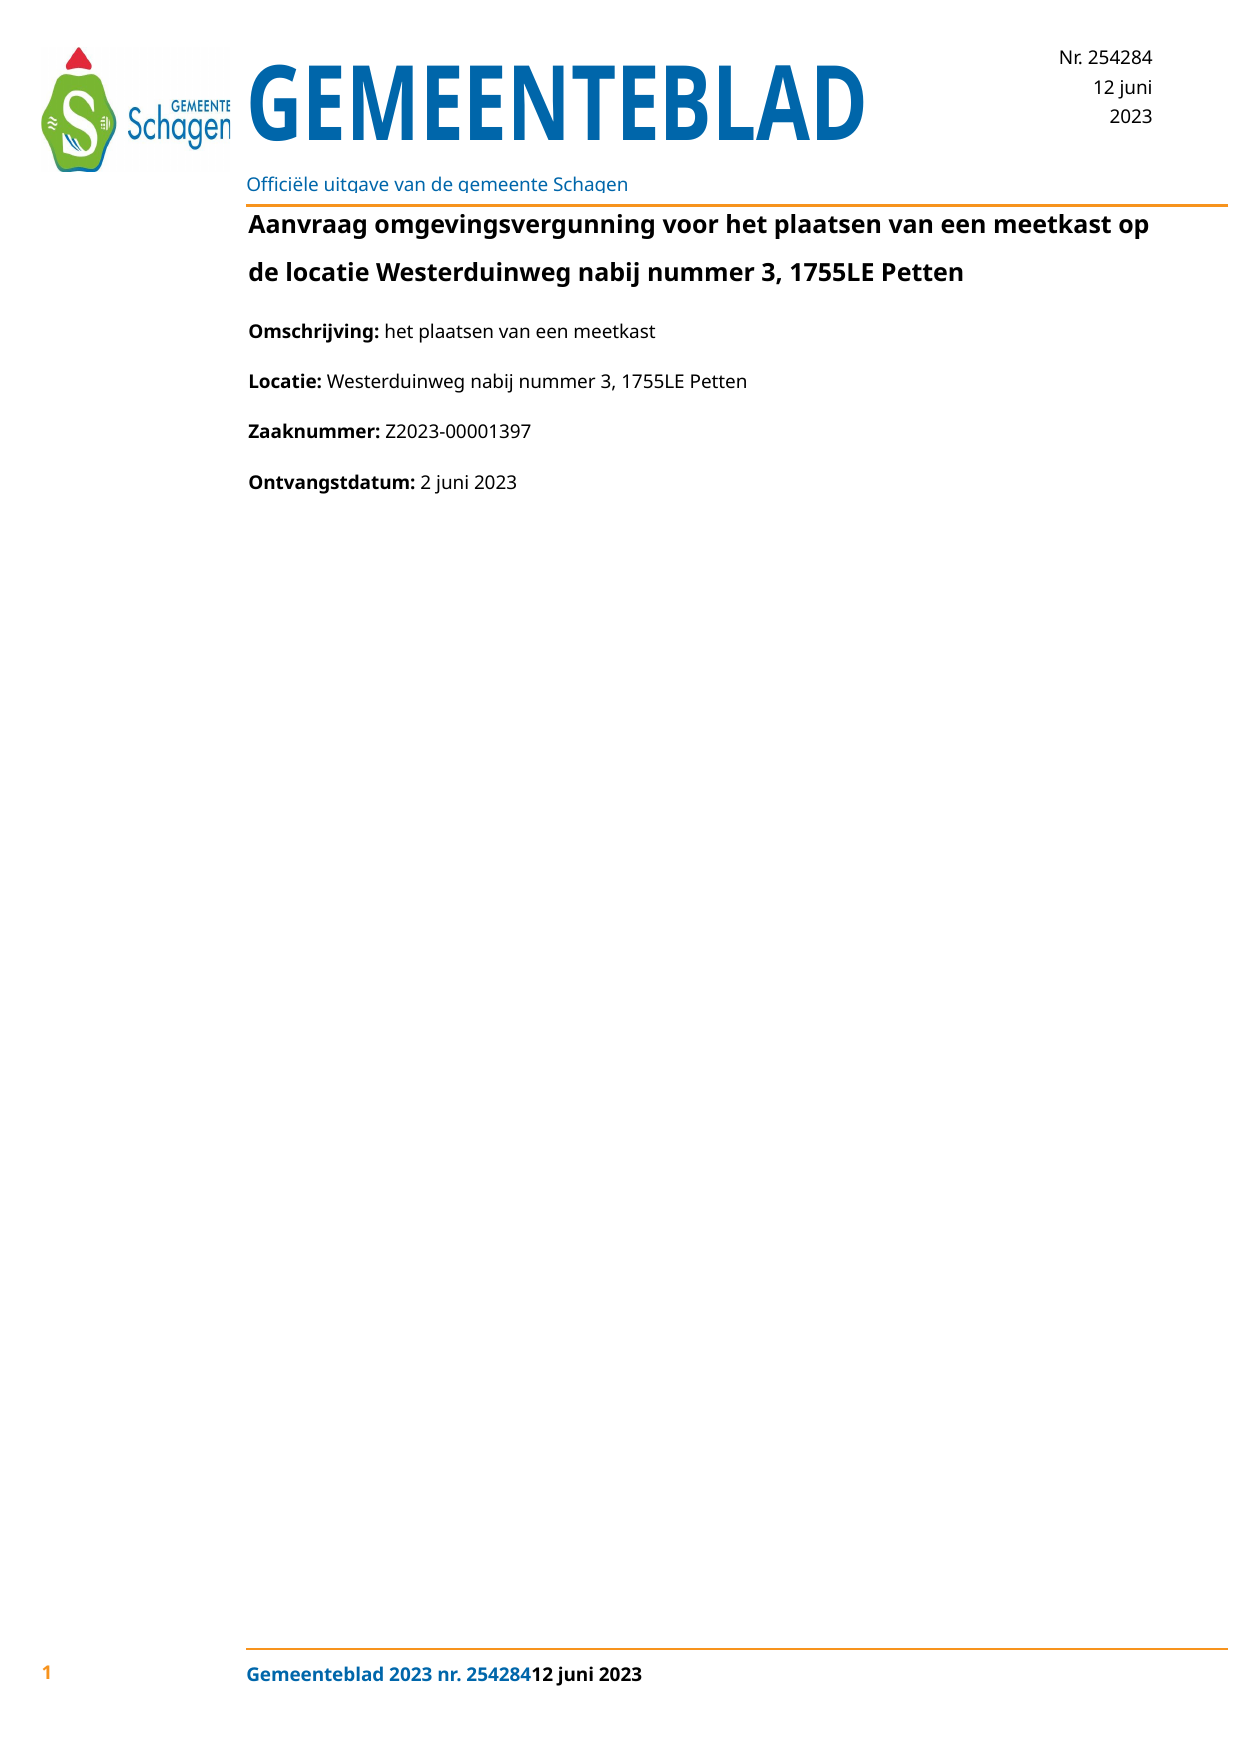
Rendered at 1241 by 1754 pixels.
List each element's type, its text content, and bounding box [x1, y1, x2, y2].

text Aanvraag omgevingsvergunning voor het plaatsen van een meetkast op de locatie Westerduinweg nabij nummer 3, 1755LE Petten [248, 207, 1152, 288]
text Locatie: Westerduinweg nabij nummer 3, 1755LE Petten [248, 368, 1152, 394]
text Zaaknummer: Z2023-00001397 [248, 419, 1152, 444]
text Omschrijving: het plaatsen van een meetkast [248, 318, 1152, 344]
picture [41, 47, 231, 172]
text Ontvangstdatum: 2 juni 2023 [248, 469, 1152, 495]
